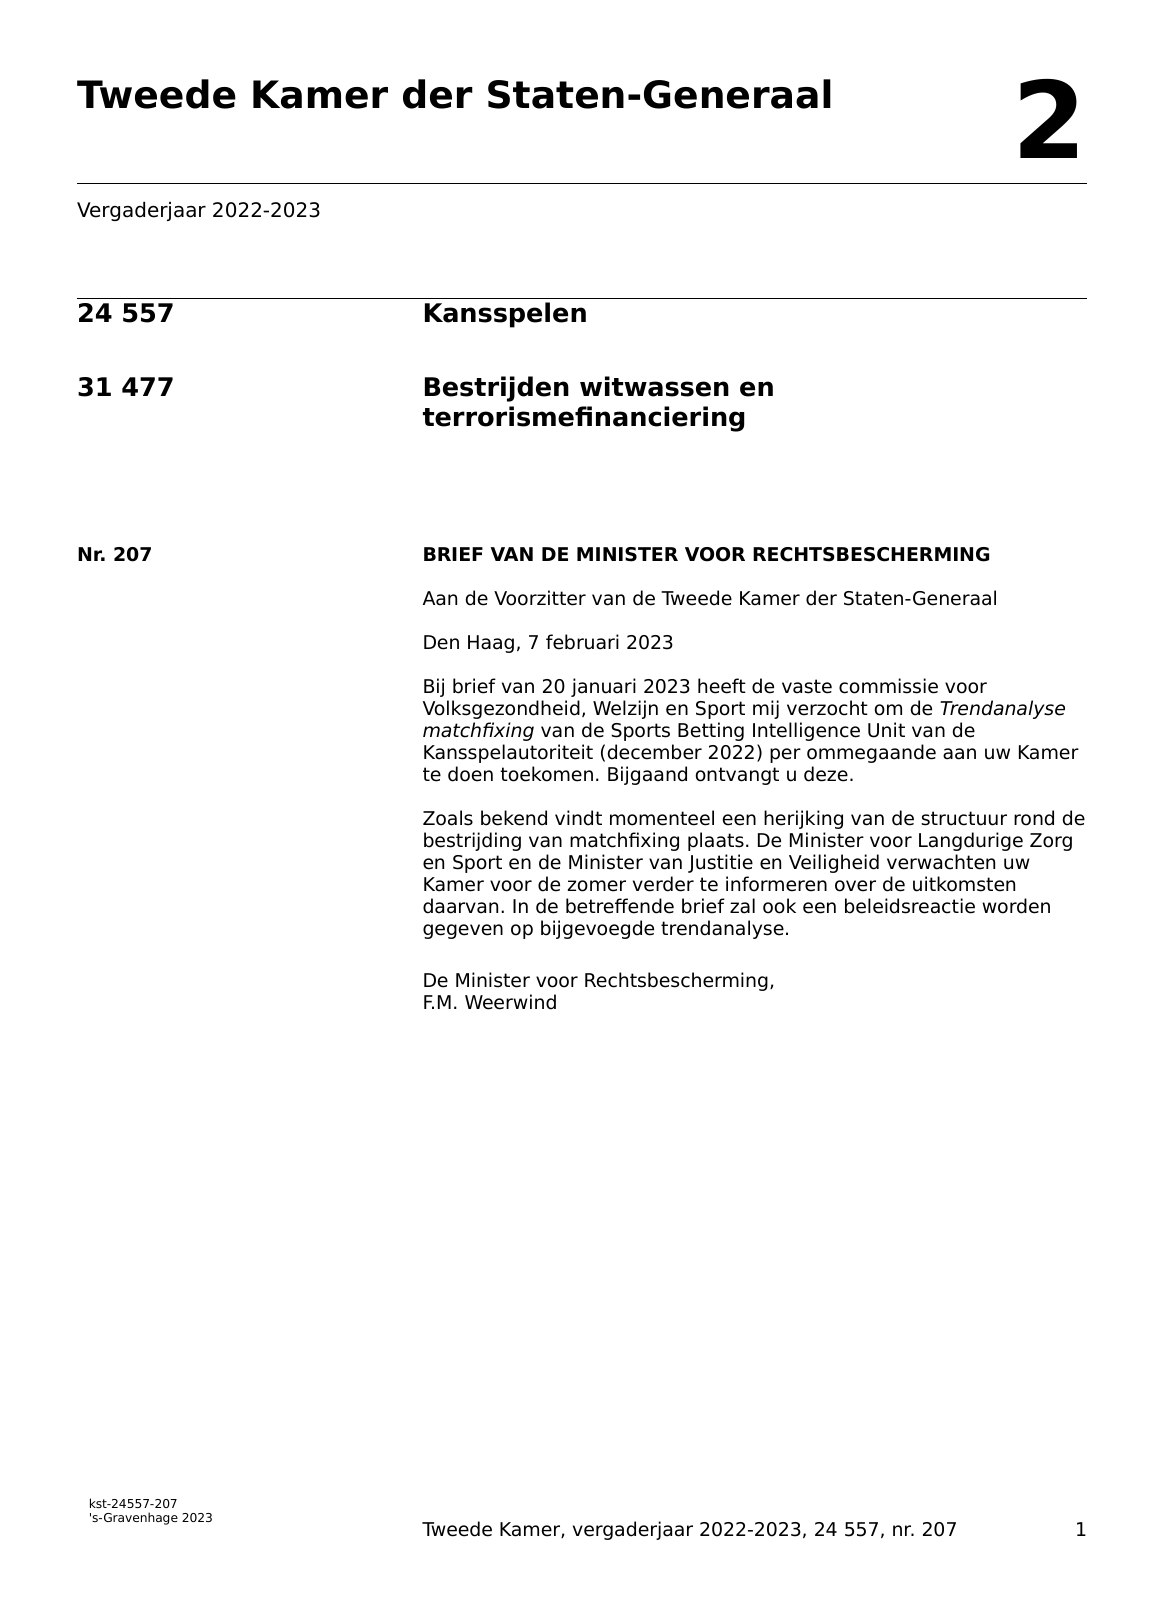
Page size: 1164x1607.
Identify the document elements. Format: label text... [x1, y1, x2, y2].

text Aan de Voorzitter van de Tweede Kamer der Staten-Generaal [422, 588, 1087, 609]
text kst-24557-207 [88, 1497, 323, 1511]
table_header Tweede Kamer der Staten-Generaal [77, 59, 886, 183]
table_cell Vergaderjaar 2022-2023 [77, 184, 1087, 298]
text Bij brief van 20 januari 2023 heeft de vaste commissie voor Volksgezondheid, Welzijn en Sport mij verzocht om de Trendanalyse matchfixing van de Sports Betting Intelligence Unit van de Kansspelautoriteit (december 2022) per ommegaande aan uw Kamer te doen toekomen. Bijgaand ontvangt u deze. [422, 676, 1087, 786]
subtitle 24 557 Kansspelen [77, 299, 1087, 329]
text De Minister voor Rechtsbescherming, F.M. Weerwind [422, 970, 1087, 1014]
subtitle Nr. 207 BRIEF VAN DE MINISTER VOOR RECHTSBESCHERMING [77, 543, 1087, 565]
text Zoals bekend vindt momenteel een herijking van de structuur rond de bestrijding van matchfixing plaats. De Minister voor Langdurige Zorg en Sport en de Minister van Justitie en Veiligheid verwachten uw Kamer voor de zomer verder te informeren over de uitkomsten daarvan. In de betreffende brief zal ook een beleidsreactie worden gegeven op bijgevoegde trendanalyse. [422, 808, 1087, 940]
text Den Haag, 7 februari 2023 [422, 632, 1087, 654]
text 's-Gravenhage 2023 [88, 1511, 323, 1525]
subtitle 31 477 Bestrijden witwassen en terrorismefinanciering [77, 373, 1087, 432]
table_header 2 [886, 59, 1087, 183]
